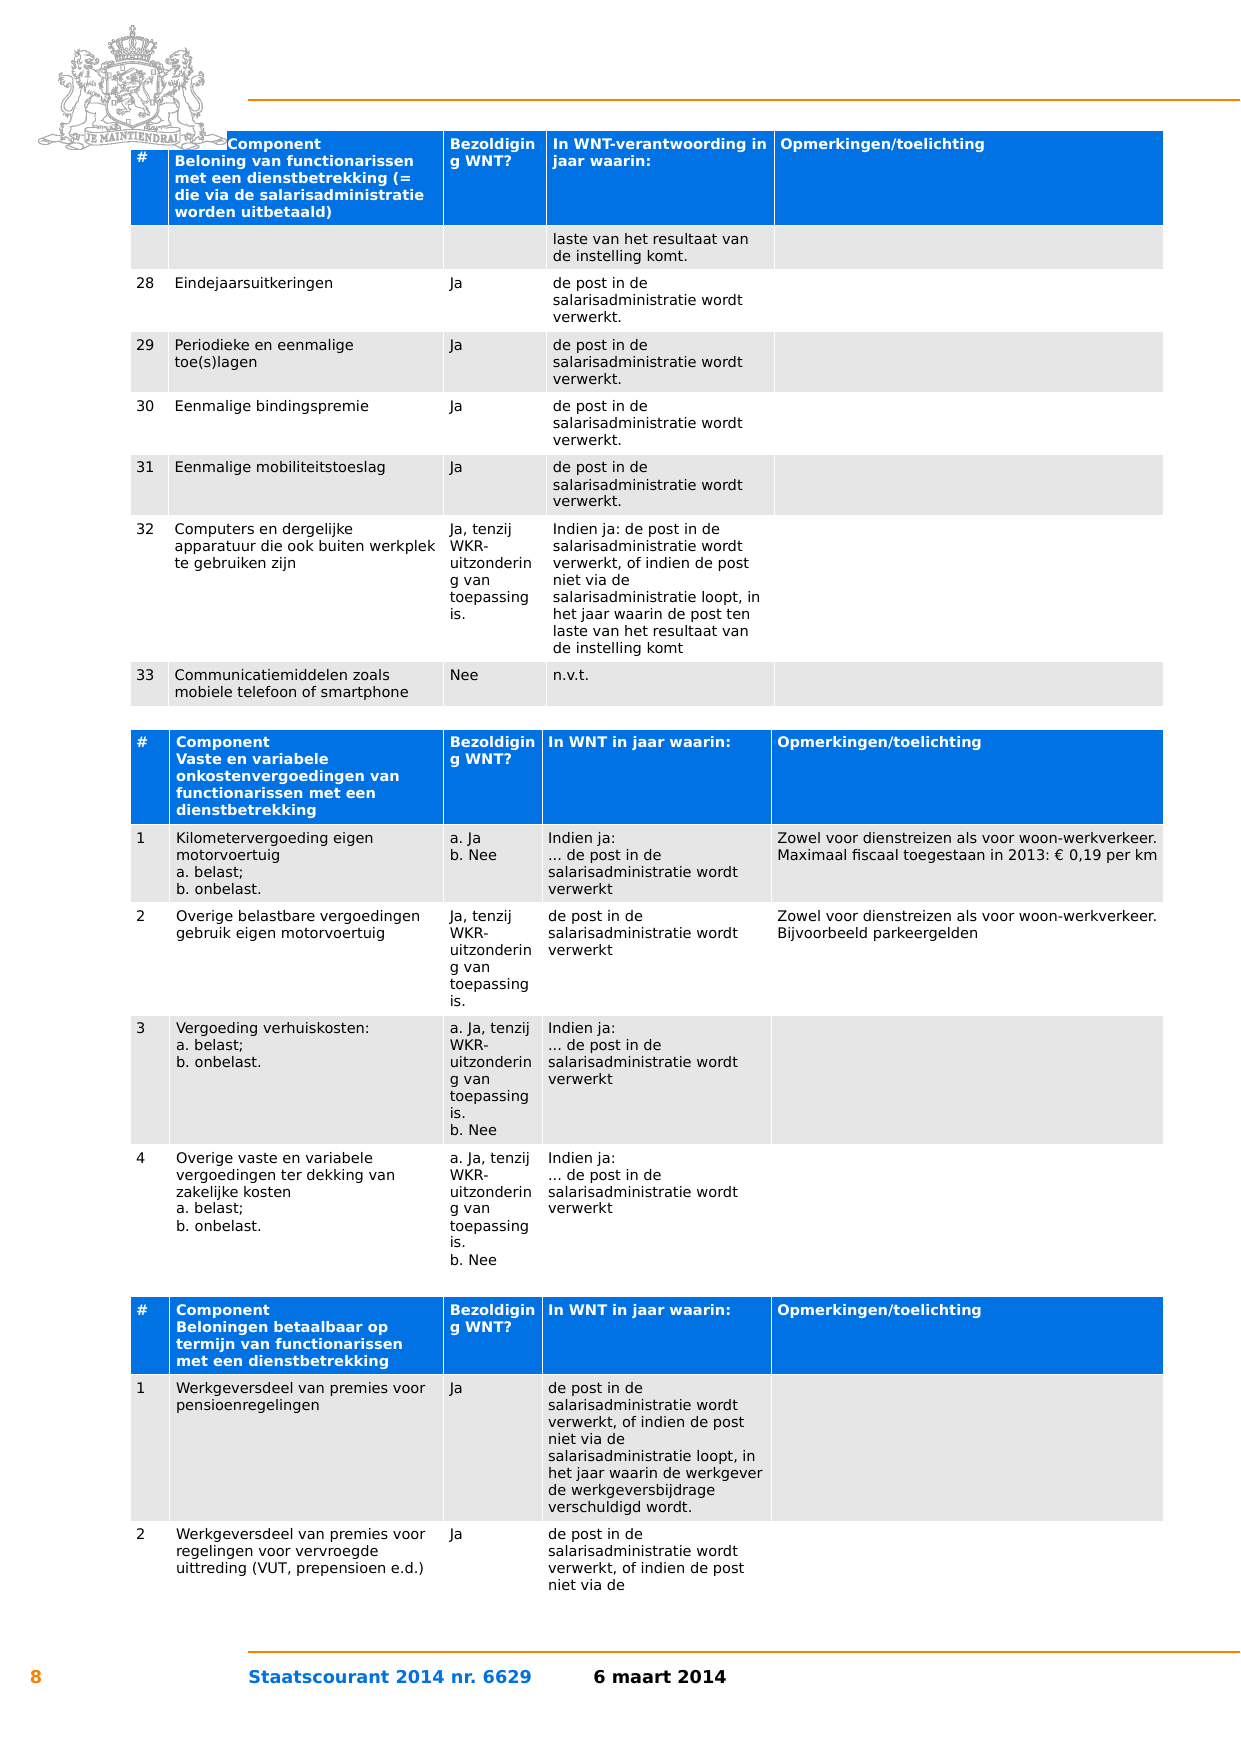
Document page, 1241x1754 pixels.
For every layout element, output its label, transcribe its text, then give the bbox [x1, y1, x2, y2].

table_cell 28 [131, 271, 168, 331]
table_header In WNT-verantwoording in jaar waarin: [547, 131, 774, 225]
table_header Opmerkingen/toelichting [772, 730, 1163, 824]
table_cell Werkgeversdeel van premies voor regelingen voor vervroegde uittreding (VUT, prepensioen e.d.) [170, 1522, 443, 1599]
table_cell [131, 226, 168, 269]
table_cell Ja, tenzij WKR-uitzondering van toepassing is. [444, 516, 546, 661]
table_cell Indien ja: ... de post in de salarisadministratie wordt verwerkt [543, 825, 771, 902]
table_header Bezoldiging WNT? [444, 730, 542, 824]
table_header Component Vaste en variabele onkostenvergoedingen van functionarissen met een dienstbetrekking [170, 730, 443, 824]
table_header Opmerkingen/toelichting [772, 1297, 1163, 1374]
table_header In WNT in jaar waarin: [543, 730, 771, 824]
table_cell Overige belastbare vergoedingen gebruik eigen motorvoertuig [170, 903, 443, 1014]
table_cell a. Ja, tenzij WKR-uitzondering van toepassing is. b. Nee [444, 1145, 542, 1273]
table_cell de post in de salarisadministratie wordt verwerkt. [547, 271, 774, 331]
table_cell Overige vaste en variabele vergoedingen ter dekking van zakelijke kosten a. belast; b. onbelast. [170, 1145, 443, 1273]
table_cell a. Ja b. Nee [444, 825, 542, 902]
table_cell Eindejaarsuitkeringen [169, 271, 443, 331]
table_cell de post in de salarisadministratie wordt verwerkt [543, 903, 771, 1014]
table_cell Periodieke en eenmalige toe(s)lagen [169, 332, 443, 392]
table_cell [772, 1145, 1163, 1273]
table_cell 33 [131, 662, 168, 706]
table_cell [775, 226, 1163, 269]
table_cell Indien ja: ... de post in de salarisadministratie wordt verwerkt [543, 1145, 771, 1273]
table_header Component Beloningen betaalbaar op termijn van functionarissen met een dienstbetrekking [170, 1297, 443, 1374]
table_cell de post in de salarisadministratie wordt verwerkt. [547, 455, 774, 515]
table_cell [775, 393, 1163, 454]
table_cell [775, 271, 1163, 331]
table_cell 30 [131, 393, 168, 454]
table_cell Werkgeversdeel van premies voor pensioenregelingen [170, 1375, 443, 1521]
table_cell [169, 226, 443, 269]
table_cell laste van het resultaat van de instelling komt. [547, 226, 774, 269]
table_header # [131, 1297, 169, 1374]
table_cell Ja, tenzij WKR-uitzondering van toepassing is. [444, 903, 542, 1014]
table_cell [775, 662, 1163, 706]
table_cell de post in de salarisadministratie wordt verwerkt, of indien de post niet via de [543, 1522, 771, 1599]
picture [38, 25, 227, 150]
table_cell Computers en dergelijke apparatuur die ook buiten werkplek te gebruiken zijn [169, 516, 443, 661]
table_cell Ja [444, 332, 546, 392]
table_cell 32 [131, 516, 168, 661]
table_cell [775, 332, 1163, 392]
table_cell de post in de salarisadministratie wordt verwerkt. [547, 332, 774, 392]
table_cell 31 [131, 455, 168, 515]
table_cell [444, 226, 546, 269]
table_cell 2 [131, 1522, 169, 1599]
table_cell n.v.t. [547, 662, 774, 706]
table_cell 29 [131, 332, 168, 392]
table_cell Communicatiemiddelen zoals mobiele telefoon of smartphone [169, 662, 443, 706]
table_cell Ja [444, 1375, 542, 1521]
table_cell Zowel voor dienstreizen als voor woon-werkverkeer. Maximaal fiscaal toegestaan in 2013: € 0,19 per km [772, 825, 1163, 902]
table_cell Kilometervergoeding eigen motorvoertuig a. belast; b. onbelast. [170, 825, 443, 902]
table_cell [772, 1522, 1163, 1599]
table_cell Indien ja: de post in de salarisadministratie wordt verwerkt, of indien de post niet via de salarisadministratie loopt, in het jaar waarin de post ten laste van het resultaat van de instelling komt [547, 516, 774, 661]
table_cell Ja [444, 1522, 542, 1599]
table_cell de post in de salarisadministratie wordt verwerkt, of indien de post niet via de salarisadministratie loopt, in het jaar waarin de werkgever de werkgeversbijdrage verschuldigd wordt. [543, 1375, 771, 1521]
table_cell Indien ja: ... de post in de salarisadministratie wordt verwerkt [543, 1016, 771, 1144]
table_cell Ja [444, 271, 546, 331]
table_cell Eenmalige mobiliteitstoeslag [169, 455, 443, 515]
table_cell 3 [131, 1016, 169, 1144]
table_cell [772, 1016, 1163, 1144]
table_header In WNT in jaar waarin: [543, 1297, 771, 1374]
table_cell 1 [131, 1375, 169, 1521]
table_header # [131, 730, 169, 824]
table_cell Zowel voor dienstreizen als voor woon-werkverkeer. Bijvoorbeeld parkeergelden [772, 903, 1163, 1014]
table_cell de post in de salarisadministratie wordt verwerkt. [547, 393, 774, 454]
table_header Opmerkingen/toelichting [775, 131, 1163, 225]
table_cell [775, 455, 1163, 515]
table_header Bezoldiging WNT? [444, 1297, 542, 1374]
table_cell [772, 1375, 1163, 1521]
table_header # [131, 150, 168, 225]
table_cell 4 [131, 1145, 169, 1273]
table_cell 2 [131, 903, 169, 1014]
table_cell Nee [444, 662, 546, 706]
table_cell Vergoeding verhuiskosten: a. belast; b. onbelast. [170, 1016, 443, 1144]
table_cell Eenmalige bindingspremie [169, 393, 443, 454]
table_cell [775, 516, 1163, 661]
table_cell a. Ja, tenzij WKR-uitzondering van toepassing is. b. Nee [444, 1016, 542, 1144]
table_header Bezoldiging WNT? [444, 131, 546, 225]
table_header Component Beloning van functionarissen met een dienstbetrekking (= die via de salarisadministratie worden uitbetaald) [169, 131, 443, 225]
table_cell Ja [444, 393, 546, 454]
table_cell Ja [444, 455, 546, 515]
table_cell 1 [131, 825, 169, 902]
